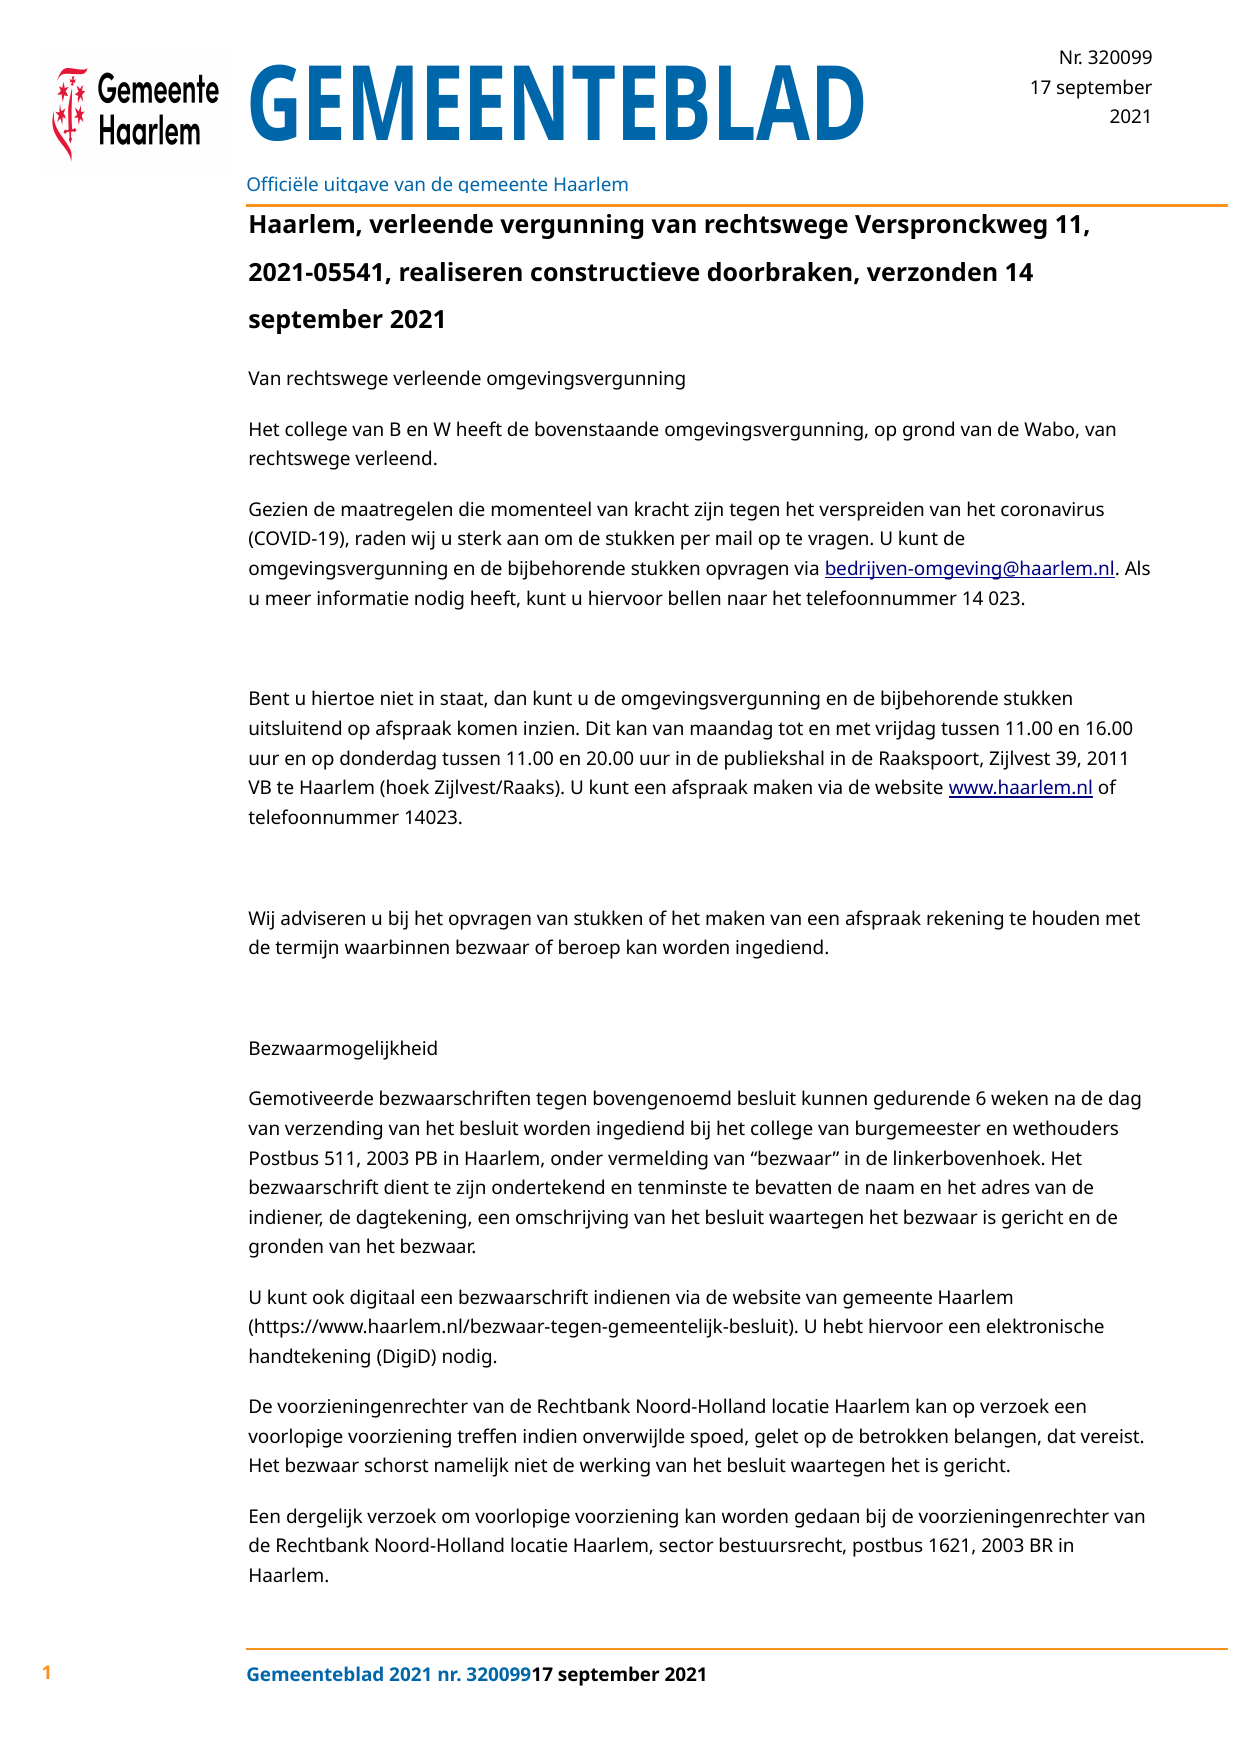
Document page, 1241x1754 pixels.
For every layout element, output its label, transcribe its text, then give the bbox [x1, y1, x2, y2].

text Bezwaarmogelijkheid [248, 1035, 1152, 1061]
text U kunt ook digitaal een bezwaarschrift indienen via de website van gemeente Haarlem (https://www.haarlem.nl/bezwaar-tegen-gemeentelijk-besluit). U hebt hiervoor een elektronische handtekening (DigiD) nodig. [248, 1284, 1152, 1369]
text Bent u hiertoe niet in staat, dan kunt u de omgevingsvergunning en de bijbehorende stukken uitsluitend op afspraak komen inzien. Dit kan van maandag tot en met vrijdag tussen 11.00 en 16.00 uur en op donderdag tussen 11.00 en 20.00 uur in de publiekshal in de Raakspoort, Zijlvest 39, 2011 VB te Haarlem (hoek Zijlvest/Raaks). U kunt een afspraak maken via de website www.haarlem.nl of telefoonnummer 14023. [248, 686, 1152, 829]
text Een dergelijk verzoek om voorlopige voorziening kan worden gedaan bij de voorzieningenrechter van de Rechtbank Noord-Holland locatie Haarlem, sector bestuursrecht, postbus 1621, 2003 BR in Haarlem. [248, 1503, 1152, 1588]
text Gezien de maatregelen die momenteel van kracht zijn tegen het verspreiden van het coronavirus (COVID-19), raden wij u sterk aan om de stukken per mail op te vragen. U kunt de omgevingsvergunning en de bijbehorende stukken opvragen via bedrijven-omgeving@haarlem.nl. Als u meer informatie nodig heeft, kunt u hiervoor bellen naar het telefoonnummer 14 023. [248, 496, 1152, 610]
text Wij adviseren u bij het opvragen van stukken of het maken van een afspraak rekening te houden met de termijn waarbinnen bezwaar of beroep kan worden ingediend. [248, 905, 1152, 960]
text De voorzieningenrechter van de Rechtbank Noord-Holland locatie Haarlem kan op verzoek een voorlopige voorziening treffen indien onverwijlde spoed, gelet op de betrokken belangen, dat vereist. Het bezwaar schorst namelijk niet de werking van het besluit waartegen het is gericht. [248, 1393, 1152, 1478]
text Gemotiveerde bezwaarschriften tegen bovengenoemd besluit kunnen gedurende 6 weken na de dag van verzending van het besluit worden ingediend bij het college van burgemeester en wethouders Postbus 511, 2003 PB in Haarlem, onder vermelding van “bezwaar” in de linkerbovenhoek. Het bezwaarschrift dient te zijn ondertekend en tenminste te bevatten de naam en het adres van de indiener, de dagtekening, een omschrijving van het besluit waartegen het bezwaar is gericht en de gronden van het bezwaar. [248, 1086, 1152, 1259]
text Haarlem, verleende vergunning van rechtswege Verspronckweg 11, 2021-05541, realiseren constructieve doorbraken, verzonden 14 september 2021 [248, 207, 1152, 336]
text Van rechtswege verleende omgevingsvergunning [248, 366, 1152, 391]
text Het college van B en W heeft de bovenstaande omgevingsvergunning, op grond van de Wabo, van rechtswege verleend. [248, 416, 1152, 471]
picture [41, 47, 231, 172]
